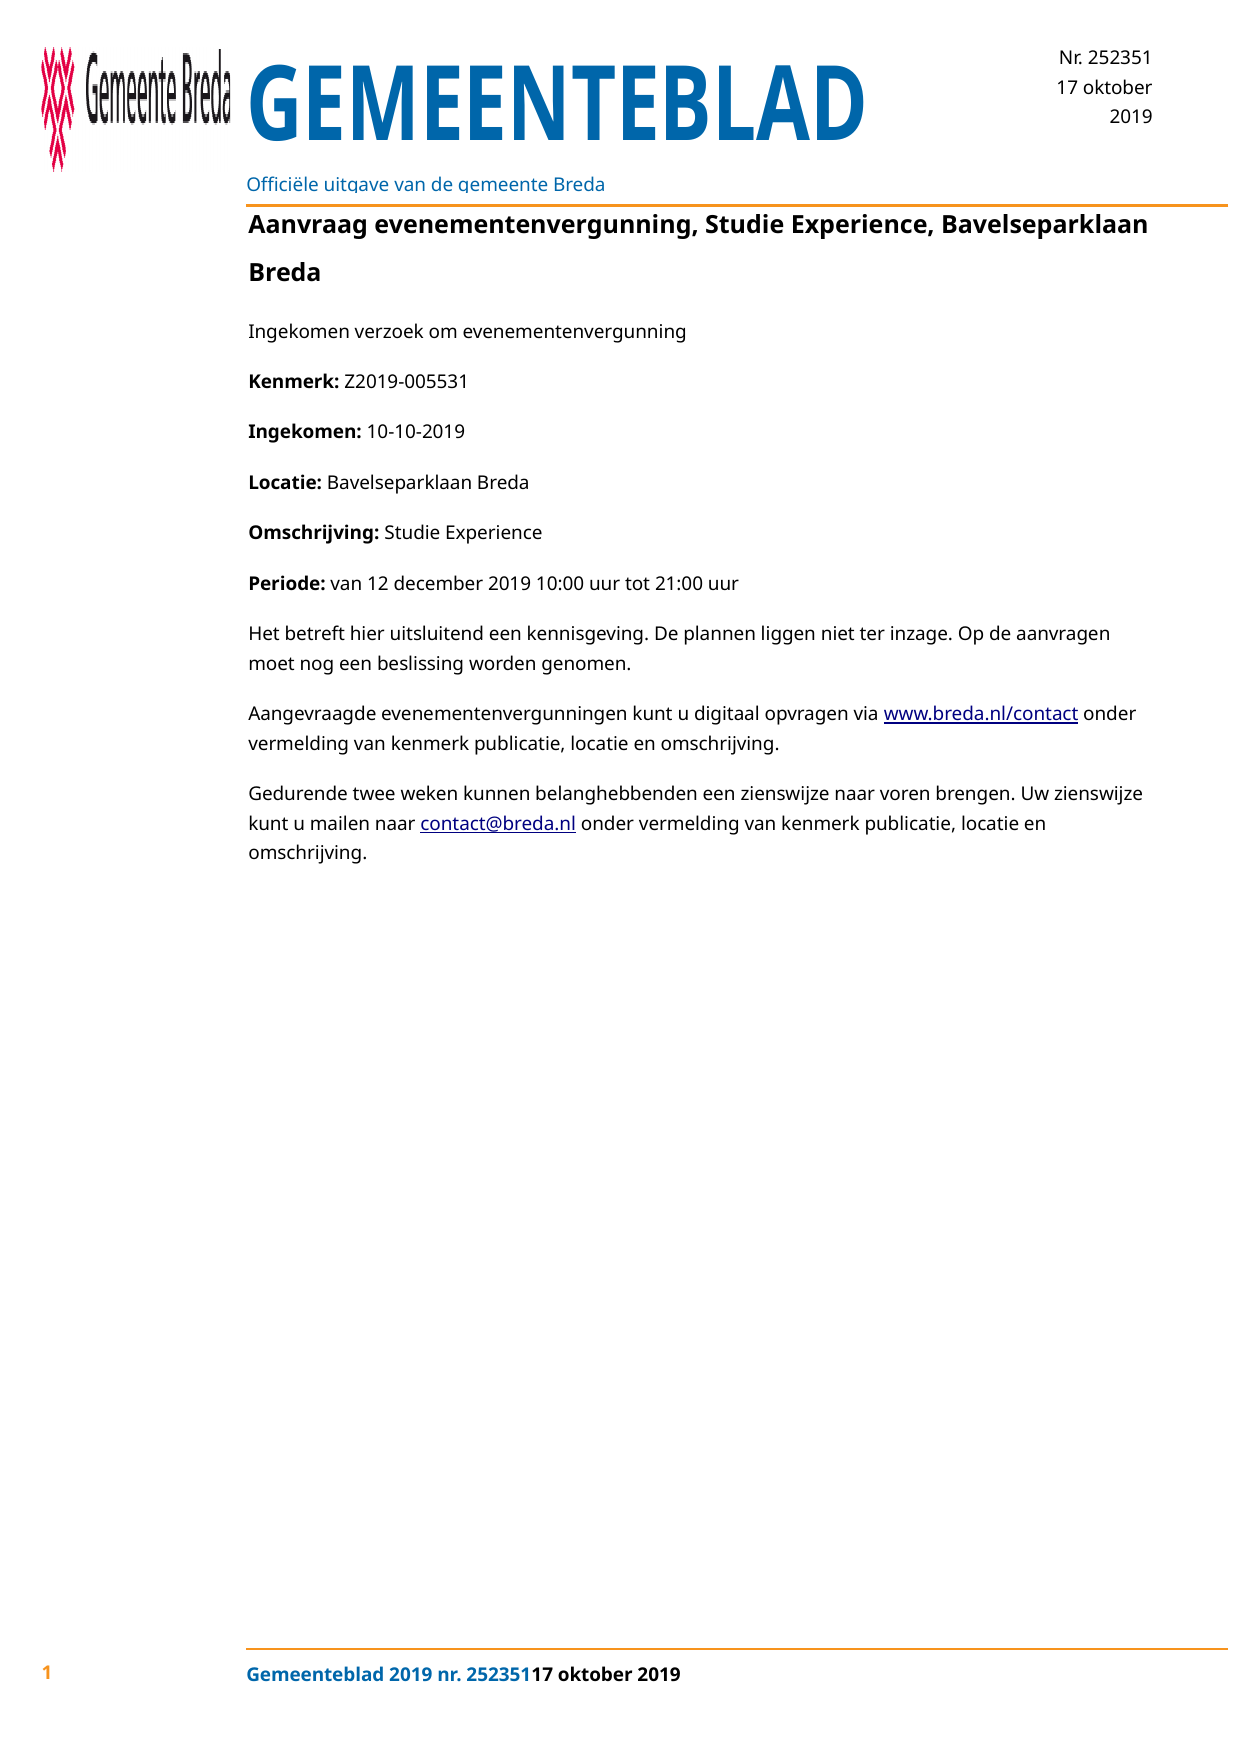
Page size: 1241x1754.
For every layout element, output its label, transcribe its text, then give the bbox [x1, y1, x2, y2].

text Gedurende twee weken kunnen belanghebbenden een zienswijze naar voren brengen. Uw zienswijze kunt u mailen naar contact@breda.nl onder vermelding van kenmerk publicatie, locatie en omschrijving. [248, 780, 1152, 865]
text Omschrijving: Studie Experience [248, 519, 1152, 545]
text Aangevraagde evenementenvergunningen kunt u digitaal opvragen via www.breda.nl/contact onder vermelding van kenmerk publicatie, locatie en omschrijving. [248, 700, 1152, 756]
text Periode: van 12 december 2019 10:00 uur tot 21:00 uur [248, 570, 1152, 596]
picture [41, 47, 231, 172]
text Kenmerk: Z2019-005531 [248, 368, 1152, 394]
text Aanvraag evenementenvergunning, Studie Experience, Bavelseparklaan Breda [248, 207, 1152, 288]
text Het betreft hier uitsluitend een kennisgeving. De plannen liggen niet ter inzage. Op de aanvragen moet nog een beslissing worden genomen. [248, 620, 1152, 676]
text Ingekomen verzoek om evenementenvergunning [248, 318, 1152, 344]
text Ingekomen: 10-10-2019 [248, 419, 1152, 444]
text Locatie: Bavelseparklaan Breda [248, 469, 1152, 495]
